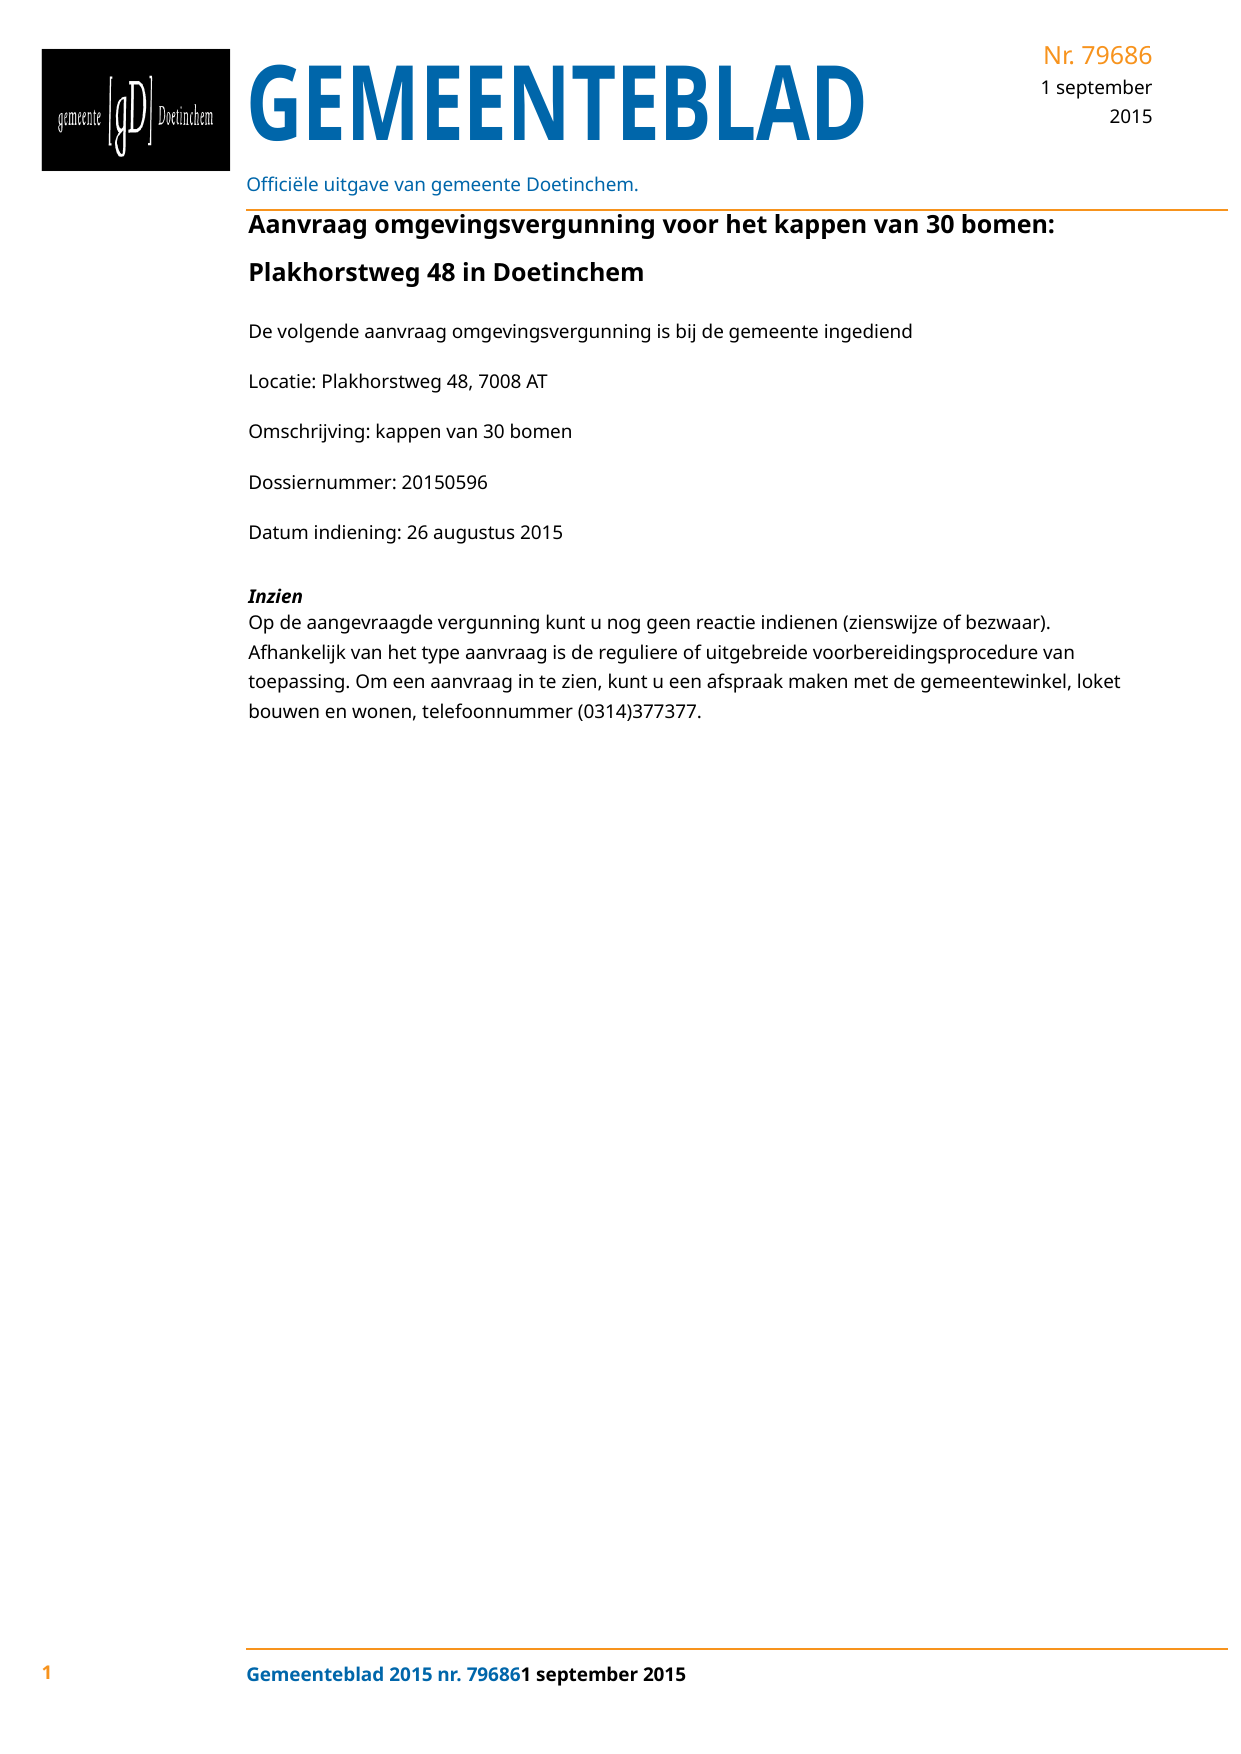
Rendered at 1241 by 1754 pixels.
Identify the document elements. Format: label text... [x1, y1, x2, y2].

text Locatie: Plakhorstweg 48, 7008 AT [248, 368, 1152, 394]
text Omschrijving: kappen van 30 bomen [248, 419, 1152, 444]
picture [41, 47, 231, 172]
text Datum indiening: 26 augustus 2015 [248, 519, 1152, 545]
text De volgende aanvraag omgevingsvergunning is bij de gemeente ingediend [248, 318, 1152, 344]
text Op de aangevraagde vergunning kunt u nog geen reactie indienen (zienswijze of bezwaar). Afhankelijk van het type aanvraag is de reguliere of uitgebreide voorbereidingsprocedure van toepassing. Om een aanvraag in te zien, kunt u een afspraak maken met de gemeentewinkel, loket bouwen en wonen, telefoonnummer (0314)377377. [248, 609, 1152, 724]
text Aanvraag omgevingsvergunning voor het kappen van 30 bomen: Plakhorstweg 48 in Doetinchem [248, 211, 1152, 288]
text Inzien [248, 583, 1152, 609]
text Dossiernummer: 20150596 [248, 469, 1152, 495]
